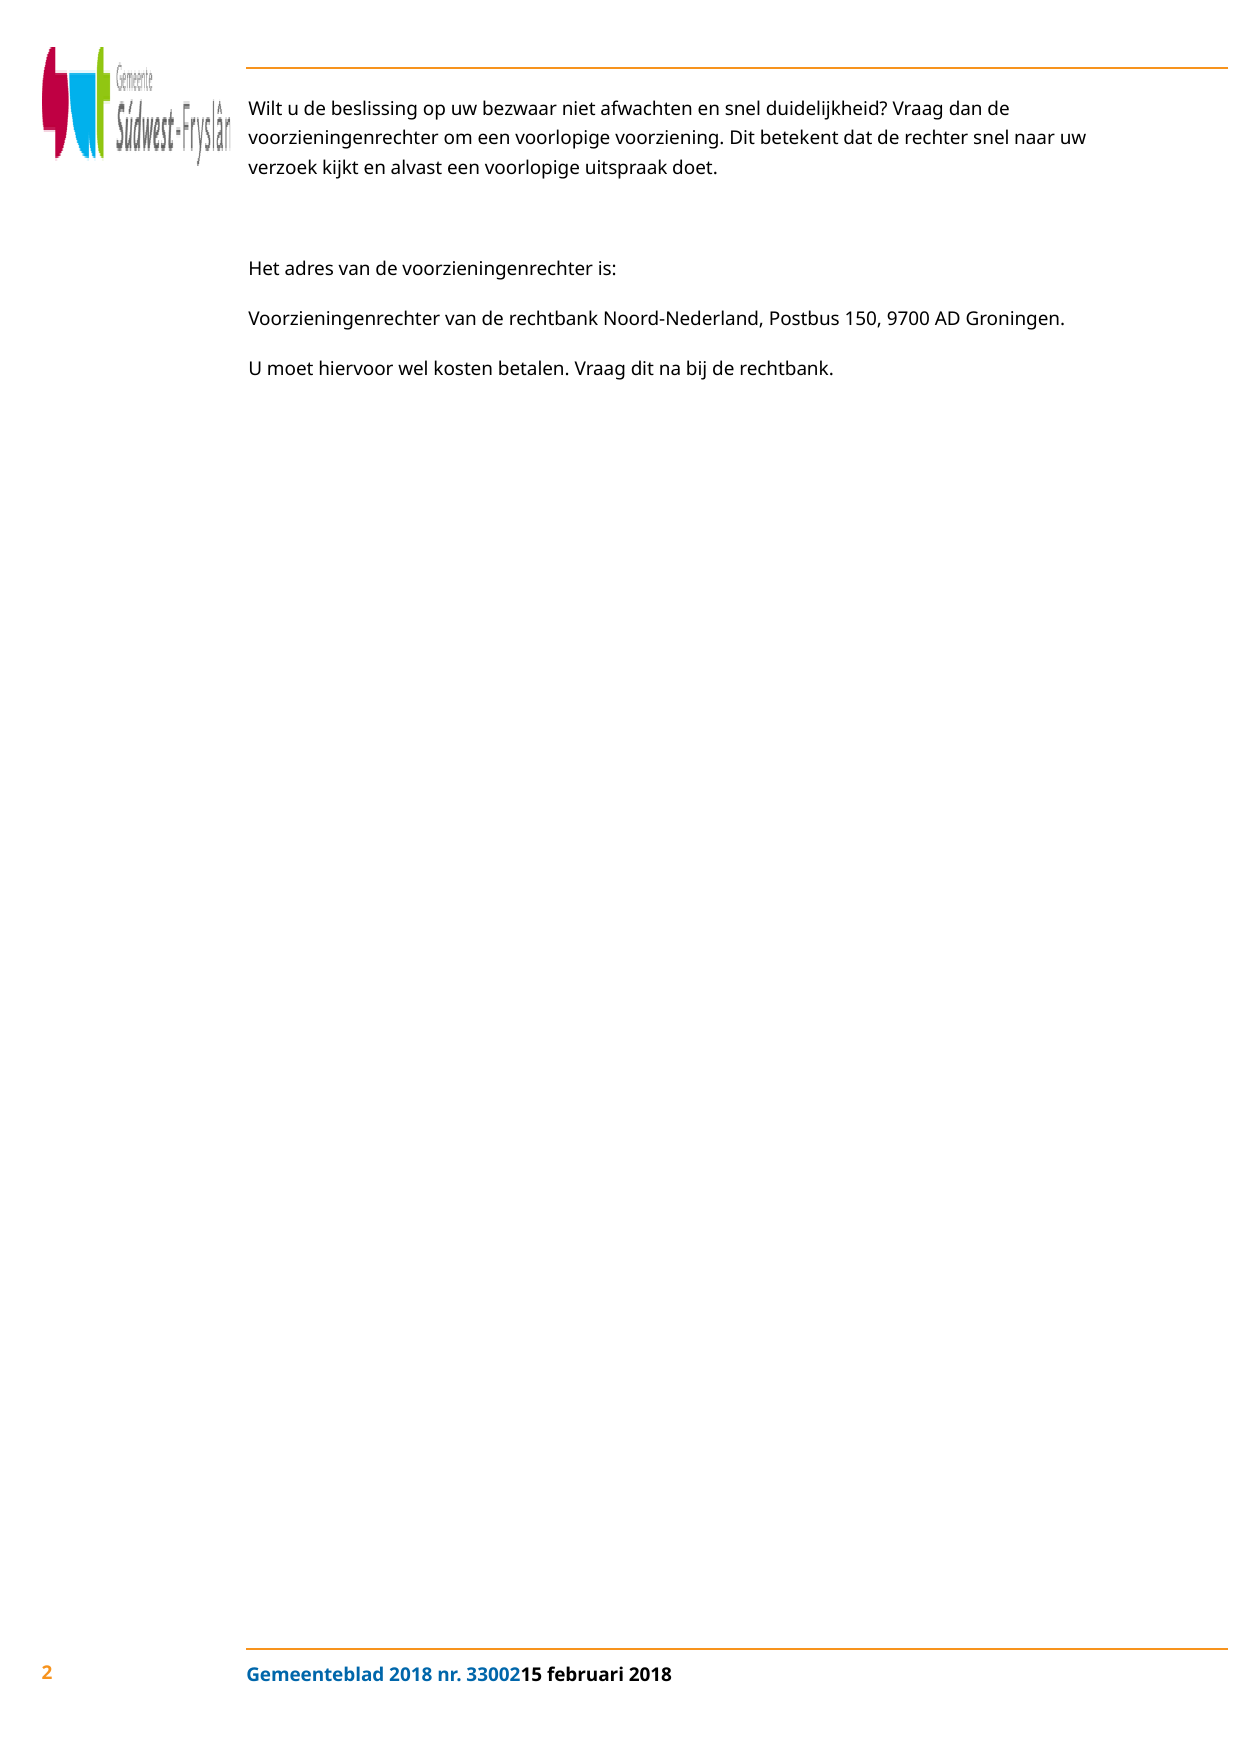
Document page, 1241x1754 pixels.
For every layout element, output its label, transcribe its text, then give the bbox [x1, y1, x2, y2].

text Voorzieningenrechter van de rechtbank Noord-Nederland, Postbus 150, 9700 AD Groningen. [248, 305, 1152, 331]
text Wilt u de beslissing op uw bezwaar niet afwachten en snel duidelijkheid? Vraag dan de voorzieningenrechter om een voorlopige voorziening. Dit betekent dat de rechter snel naar uw verzoek kijkt en alvast een voorlopige uitspraak doet. [248, 95, 1152, 180]
text U moet hiervoor wel kosten betalen. Vraag dit na bij de rechtbank. [248, 356, 1152, 381]
picture [41, 47, 231, 172]
text Het adres van de voorzieningenrechter is: [248, 255, 1152, 281]
